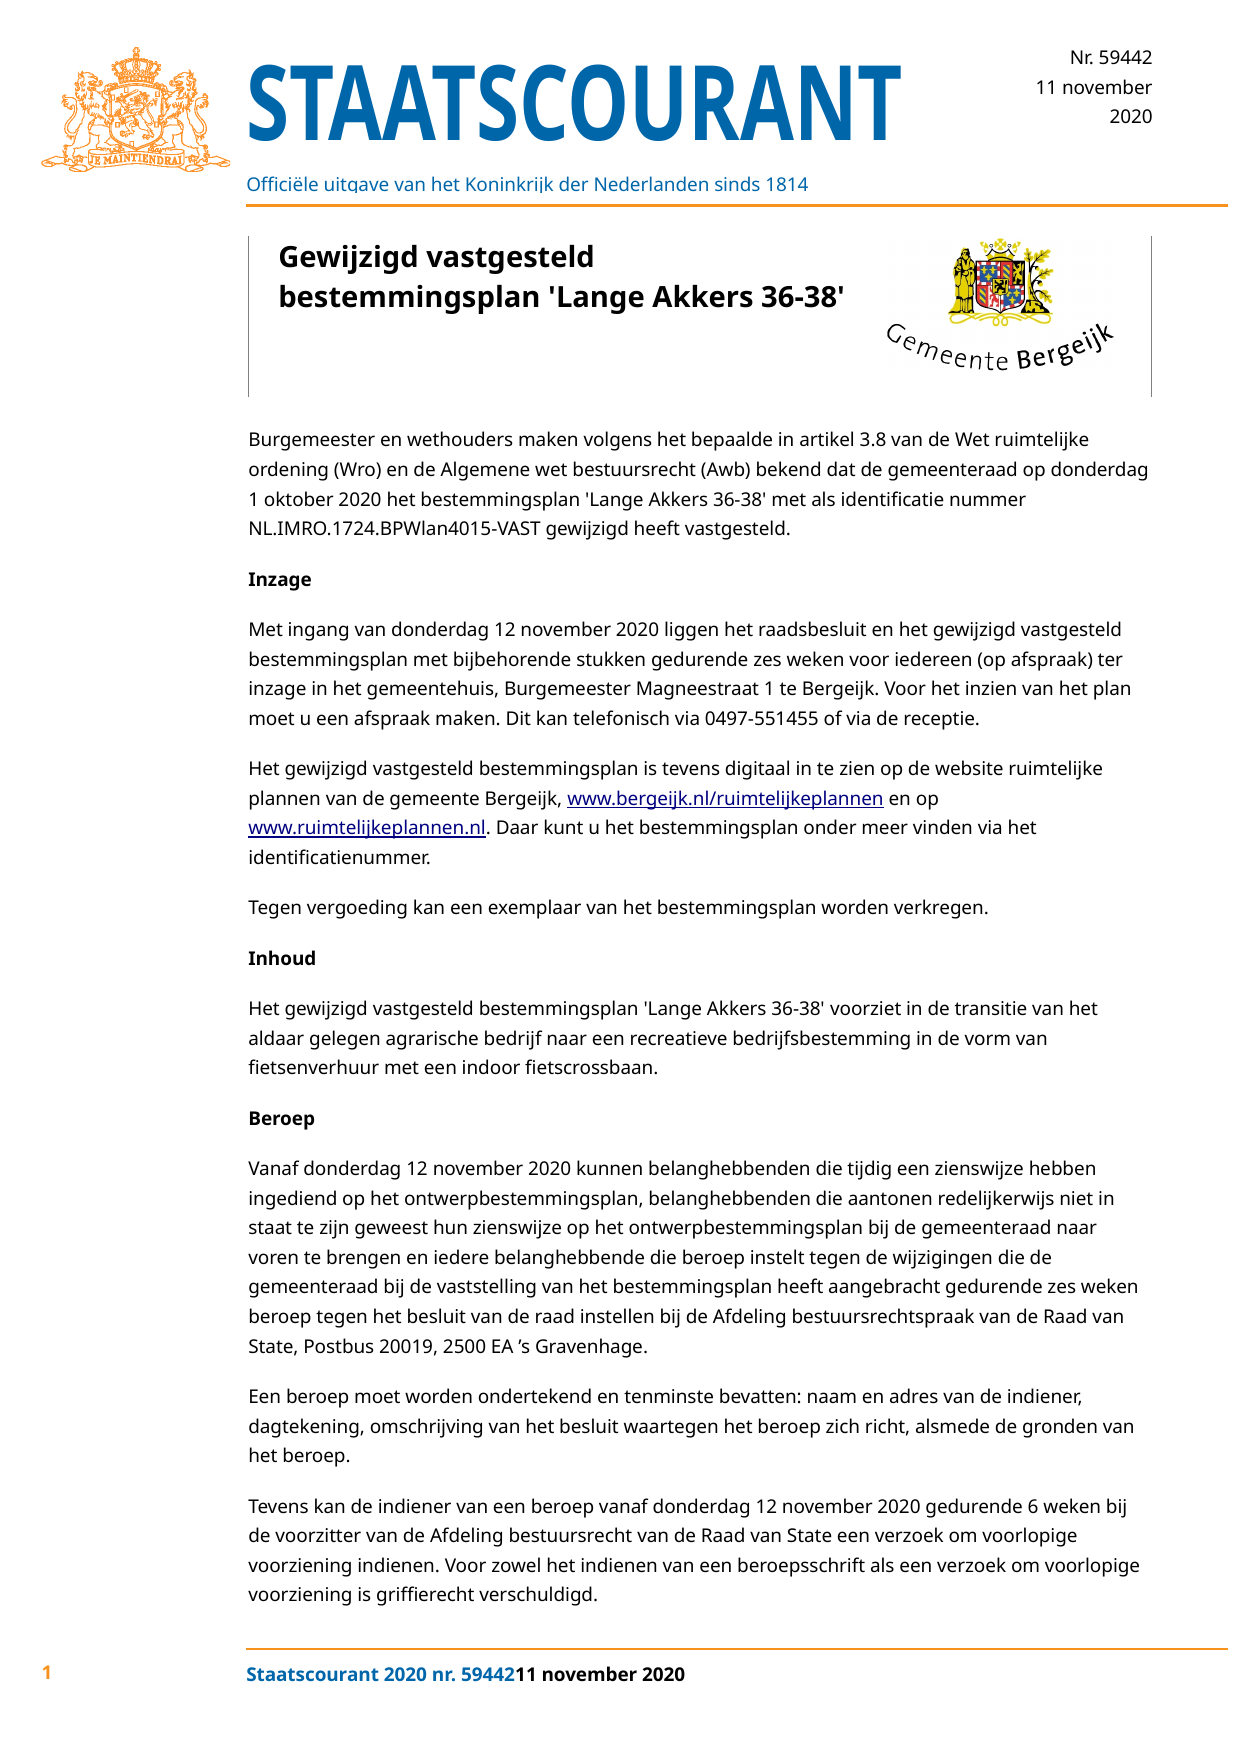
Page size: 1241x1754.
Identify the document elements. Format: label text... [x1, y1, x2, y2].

table_header Gewijzigd vastgesteld bestemmingsplan 'Lange Akkers 36-38' [249, 236, 850, 397]
picture [41, 47, 231, 172]
text Beroep [248, 1105, 1152, 1131]
text Met ingang van donderdag 12 november 2020 liggen het raadsbesluit en het gewijzigd vastgesteld bestemmingsplan met bijbehorende stukken gedurende zes weken voor iedereen (op afspraak) ter inzage in het gemeentehuis, Burgemeester Magneestraat 1 te Bergeijk. Voor het inzien van het plan moet u een afspraak maken. Dit kan telefonisch via 0497-551455 of via de receptie. [248, 616, 1152, 731]
text Tevens kan de indiener van een beroep vanaf donderdag 12 november 2020 gedurende 6 weken bij de voorzitter van de Afdeling bestuursrecht van de Raad van State een verzoek om voorlopige voorziening indienen. Voor zowel het indienen van een beroepsschrift als een verzoek om voorlopige voorziening is griffierecht verschuldigd. [248, 1493, 1152, 1607]
text Burgemeester en wethouders maken volgens het bepaalde in artikel 3.8 van de Wet ruimtelijke ordening (Wro) en de Algemene wet bestuursrecht (Awb) bekend dat de gemeenteraad op donderdag 1 oktober 2020 het bestemmingsplan 'Lange Akkers 36-38' met als identificatie nummer NL.IMRO.1724.BPWlan4015-VAST gewijzigd heeft vastgesteld. [248, 427, 1152, 541]
text Inhoud [248, 945, 1152, 971]
text Het gewijzigd vastgesteld bestemmingsplan is tevens digitaal in te zien op de website ruimtelijke plannen van de gemeente Bergeijk, www.bergeijk.nl/ruimtelijkeplannen en op www.ruimtelijkeplannen.nl. Daar kunt u het bestemmingsplan onder meer vinden via het identificatienummer. [248, 755, 1152, 870]
text Het gewijzigd vastgesteld bestemmingsplan 'Lange Akkers 36-38' voorziet in de transitie van het aldaar gelegen agrarische bedrijf naar een recreatieve bedrijfsbestemming in de vorm van fietsenverhuur met een indoor fietscrossbaan. [248, 995, 1152, 1080]
table_header [850, 236, 1151, 397]
text Vanaf donderdag 12 november 2020 kunnen belanghebbenden die tijdig een zienswijze hebben ingediend op het ontwerpbestemmingsplan, belanghebbenden die aantonen redelijkerwijs niet in staat te zijn geweest hun zienswijze op het ontwerpbestemmingsplan bij de gemeenteraad naar voren te brengen en iedere belanghebbende die beroep instelt tegen de wijzigingen die de gemeenteraad bij de vaststelling van het bestemmingsplan heeft aangebracht gedurende zes weken beroep tegen het besluit van de raad instellen bij de Afdeling bestuursrechtspraak van de Raad van State, Postbus 20019, 2500 EA ’s Gravenhage. [248, 1155, 1152, 1359]
picture [882, 236, 1119, 372]
text Een beroep moet worden ondertekend en tenminste bevatten: naam en adres van de indiener, dagtekening, omschrijving van het besluit waartegen het beroep zich richt, alsmede de gronden van het beroep. [248, 1383, 1152, 1468]
text Tegen vergoeding kan een exemplaar van het bestemmingsplan worden verkregen. [248, 894, 1152, 920]
text Inzage [248, 566, 1152, 592]
